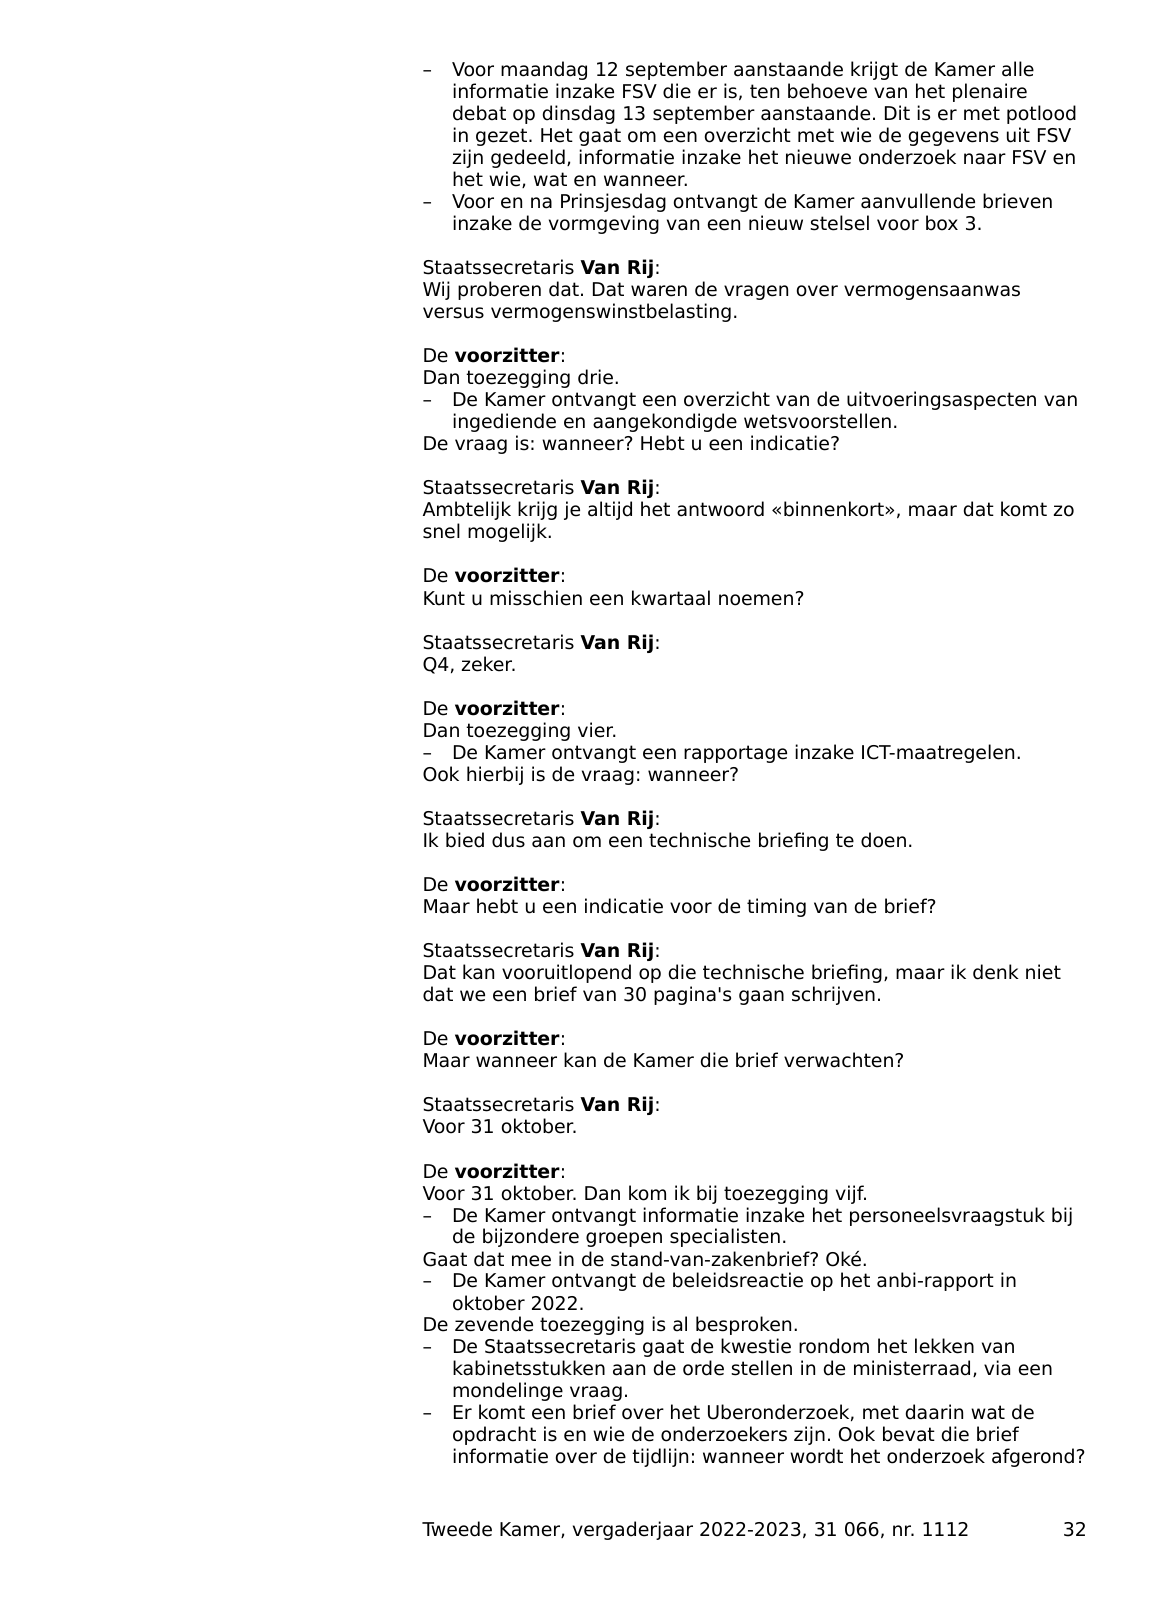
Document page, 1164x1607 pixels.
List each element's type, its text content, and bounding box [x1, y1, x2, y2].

text – Voor en na Prinsjesdag ontvangt de Kamer aanvullende brieven inzake de vormgeving van een nieuw stelsel voor box 3. [422, 191, 1087, 235]
text Staatssecretaris Van Rij: [422, 808, 1087, 830]
text De voorzitter: [422, 874, 1087, 896]
text Dan toezegging vier. [422, 720, 1087, 742]
text De voorzitter: [422, 1028, 1087, 1050]
text Voor 31 oktober. Dan kom ik bij toezegging vijf. [422, 1182, 1087, 1204]
text Staatssecretaris Van Rij: [422, 477, 1087, 499]
text – Er komt een brief over het Uberonderzoek, met daarin wat de opdracht is en wie de onderzoekers zijn. Ook bevat die brief informatie over de tijdlijn: wanneer wordt het onderzoek afgerond? [422, 1402, 1087, 1468]
text – De Kamer ontvangt informatie inzake het personeelsvraagstuk bij de bijzondere groepen specialisten. [422, 1204, 1087, 1248]
text De voorzitter: [422, 1161, 1087, 1182]
text Maar wanneer kan de Kamer die brief verwachten? [422, 1050, 1087, 1072]
text De voorzitter: [422, 345, 1087, 367]
text De voorzitter: [422, 565, 1087, 587]
text Wij proberen dat. Dat waren de vragen over vermogensaanwas versus vermogenswinstbelasting. [422, 279, 1087, 323]
text Q4, zeker. [422, 653, 1087, 676]
text Ook hierbij is de vraag: wanneer? [422, 764, 1087, 786]
text Ambtelijk krijg je altijd het antwoord «binnenkort», maar dat komt zo snel mogelijk. [422, 499, 1087, 543]
text – De Staatssecretaris gaat de kwestie rondom het lekken van kabinetsstukken aan de orde stellen in de ministerraad, via een mondelinge vraag. [422, 1336, 1087, 1402]
text Maar hebt u een indicatie voor de timing van de brief? [422, 896, 1087, 918]
text Dan toezegging drie. [422, 367, 1087, 389]
text De vraag is: wanneer? Hebt u een indicatie? [422, 433, 1087, 455]
text Gaat dat mee in de stand-van-zakenbrief? Oké. [422, 1248, 1087, 1270]
text – De Kamer ontvangt een overzicht van de uitvoeringsaspecten van ingediende en aangekondigde wetsvoorstellen. [422, 389, 1087, 433]
text Ik bied dus aan om een technische briefing te doen. [422, 830, 1087, 852]
text Kunt u misschien een kwartaal noemen? [422, 587, 1087, 609]
text De voorzitter: [422, 698, 1087, 720]
text Staatssecretaris Van Rij: [422, 1094, 1087, 1116]
text Staatssecretaris Van Rij: [422, 632, 1087, 653]
text Dat kan vooruitlopend op die technische briefing, maar ik denk niet dat we een brief van 30 pagina's gaan schrijven. [422, 962, 1087, 1006]
text Voor 31 oktober. [422, 1116, 1087, 1138]
text Staatssecretaris Van Rij: [422, 940, 1087, 962]
text De zevende toezegging is al besproken. [422, 1314, 1087, 1336]
text – De Kamer ontvangt een rapportage inzake ICT-maatregelen. [422, 742, 1087, 764]
text Staatssecretaris Van Rij: [422, 257, 1087, 279]
text – De Kamer ontvangt de beleidsreactie op het anbi-rapport in oktober 2022. [422, 1270, 1087, 1314]
text – Voor maandag 12 september aanstaande krijgt de Kamer alle informatie inzake FSV die er is, ten behoeve van het plenaire debat op dinsdag 13 september aanstaande. Dit is er met potlood in gezet. Het gaat om een overzicht met wie de gegevens uit FSV zijn gedeeld, informatie inzake het nieuwe onderzoek naar FSV en het wie, wat en wanneer. [422, 59, 1087, 191]
